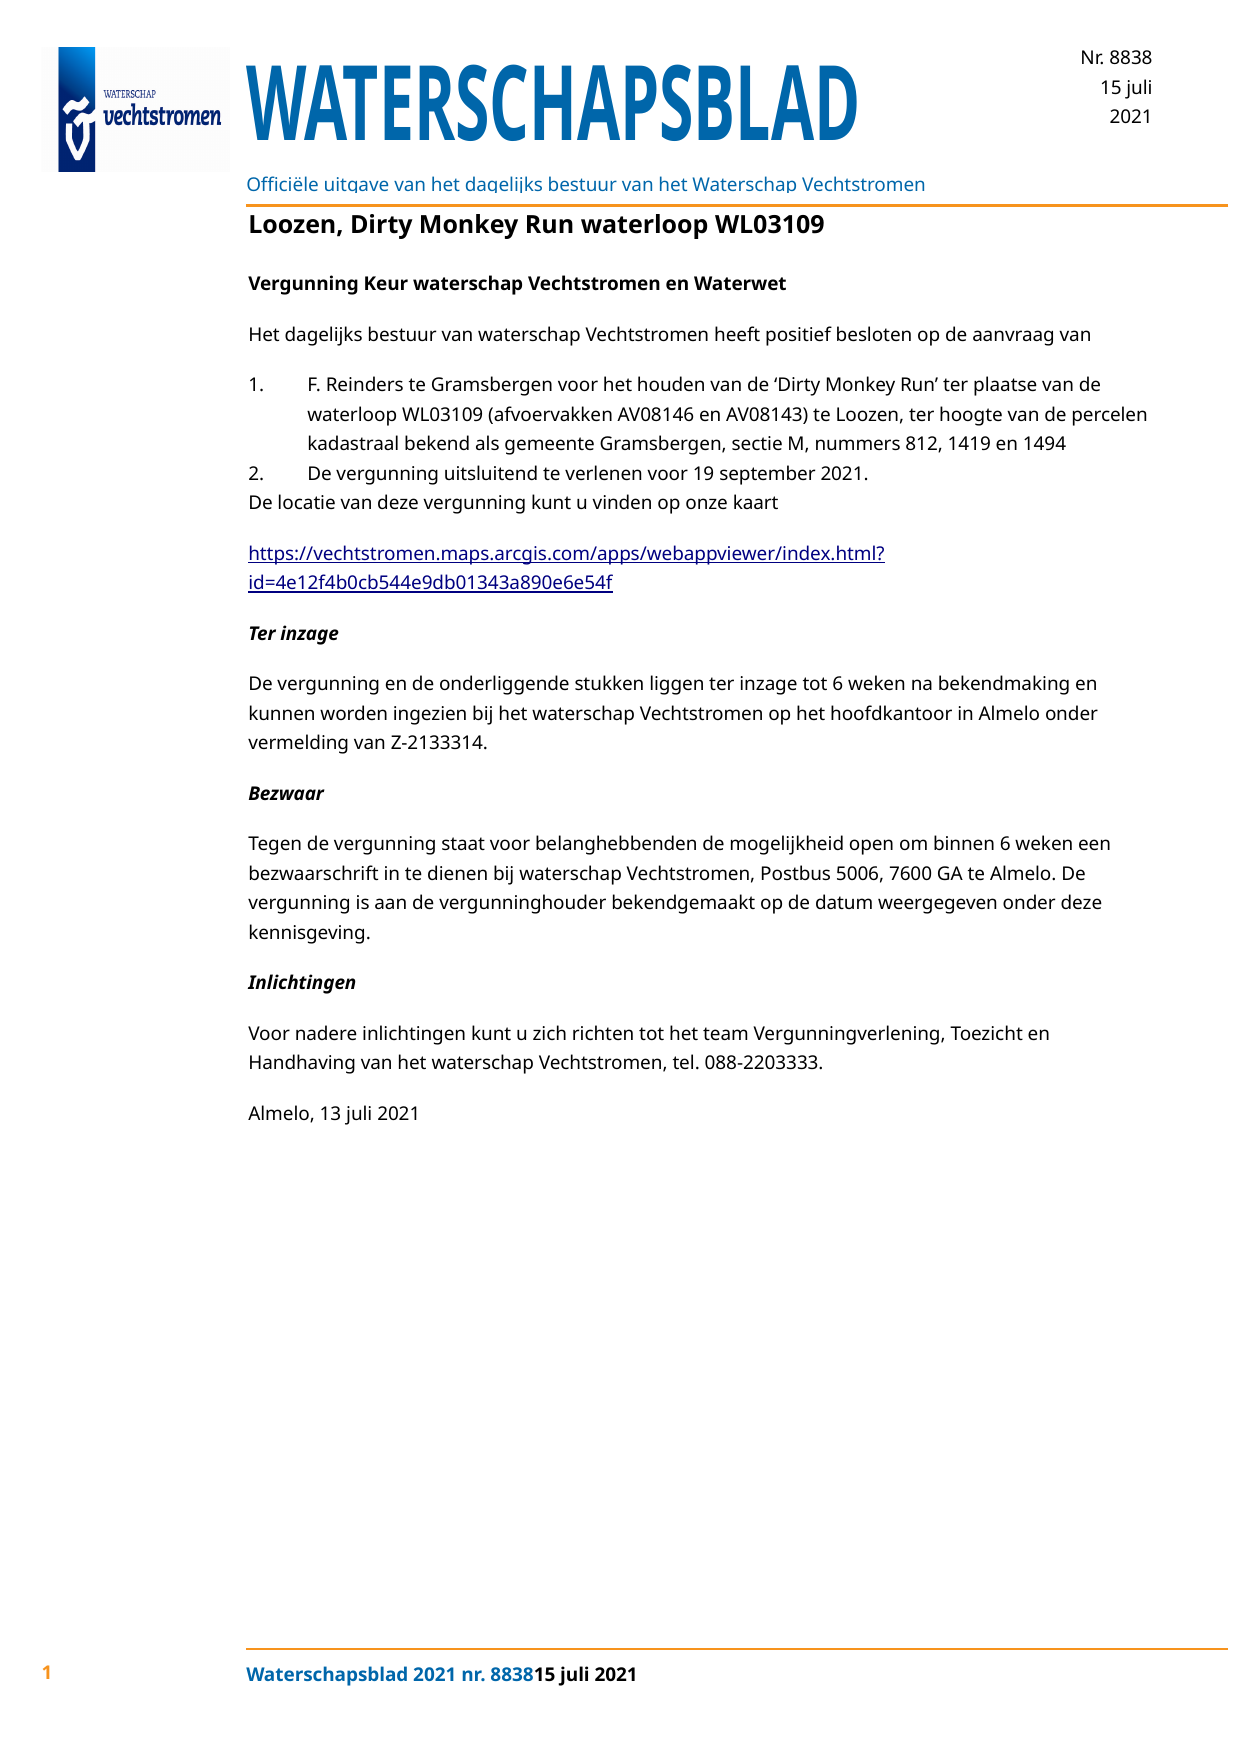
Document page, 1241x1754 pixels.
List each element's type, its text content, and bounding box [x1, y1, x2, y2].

text De locatie van deze vergunning kunt u vinden op onze kaart [248, 489, 1152, 515]
text Inlichtingen [248, 969, 1152, 995]
text Ter inzage [248, 620, 1152, 646]
text Het dagelijks bestuur van waterschap Vechtstromen heeft positief besloten op de aanvraag van [248, 321, 1152, 346]
text De vergunning en de onderliggende stukken liggen ter inzage tot 6 weken na bekendmaking en kunnen worden ingezien bij het waterschap Vechtstromen op het hoofdkantoor in Almelo onder vermelding van Z-2133314. [248, 670, 1152, 755]
text Voor nadere inlichtingen kunt u zich richten tot het team Vergunningverlening, Toezicht en Handhaving van het waterschap Vechtstromen, tel. 088-2203333. [248, 1020, 1152, 1075]
text Almelo, 13 juli 2021 [248, 1100, 1152, 1126]
text https://vechtstromen.maps.arcgis.com/apps/webappviewer/index.html?id=4e12f4b0cb544e9db01343a890e6e54f [248, 540, 1152, 595]
text Bezwaar [248, 780, 1152, 806]
list F. Reinders te Gramsbergen voor het houden van de ‘Dirty Monkey Run’ ter plaatse van de waterloop WL03109 (afvoervakken AV08146 en AV08143) te Loozen, ter hoogte van de percelen kadastraal bekend als gemeente Gramsbergen, sectie M, nummers 812, 1419 en 1494 [248, 371, 1152, 456]
text Loozen, Dirty Monkey Run waterloop WL03109 [248, 207, 1152, 241]
picture [41, 47, 231, 172]
text Vergunning Keur waterschap Vechtstromen en Waterwet [248, 270, 1152, 296]
text Tegen de vergunning staat voor belanghebbenden de mogelijkheid open om binnen 6 weken een bezwaarschrift in te dienen bij waterschap Vechtstromen, Postbus 5006, 7600 GA te Almelo. De vergunning is aan de vergunninghouder bekendgemaakt op de datum weergegeven onder deze kennisgeving. [248, 830, 1152, 945]
list De vergunning uitsluitend te verlenen voor 19 september 2021. [248, 460, 1152, 486]
